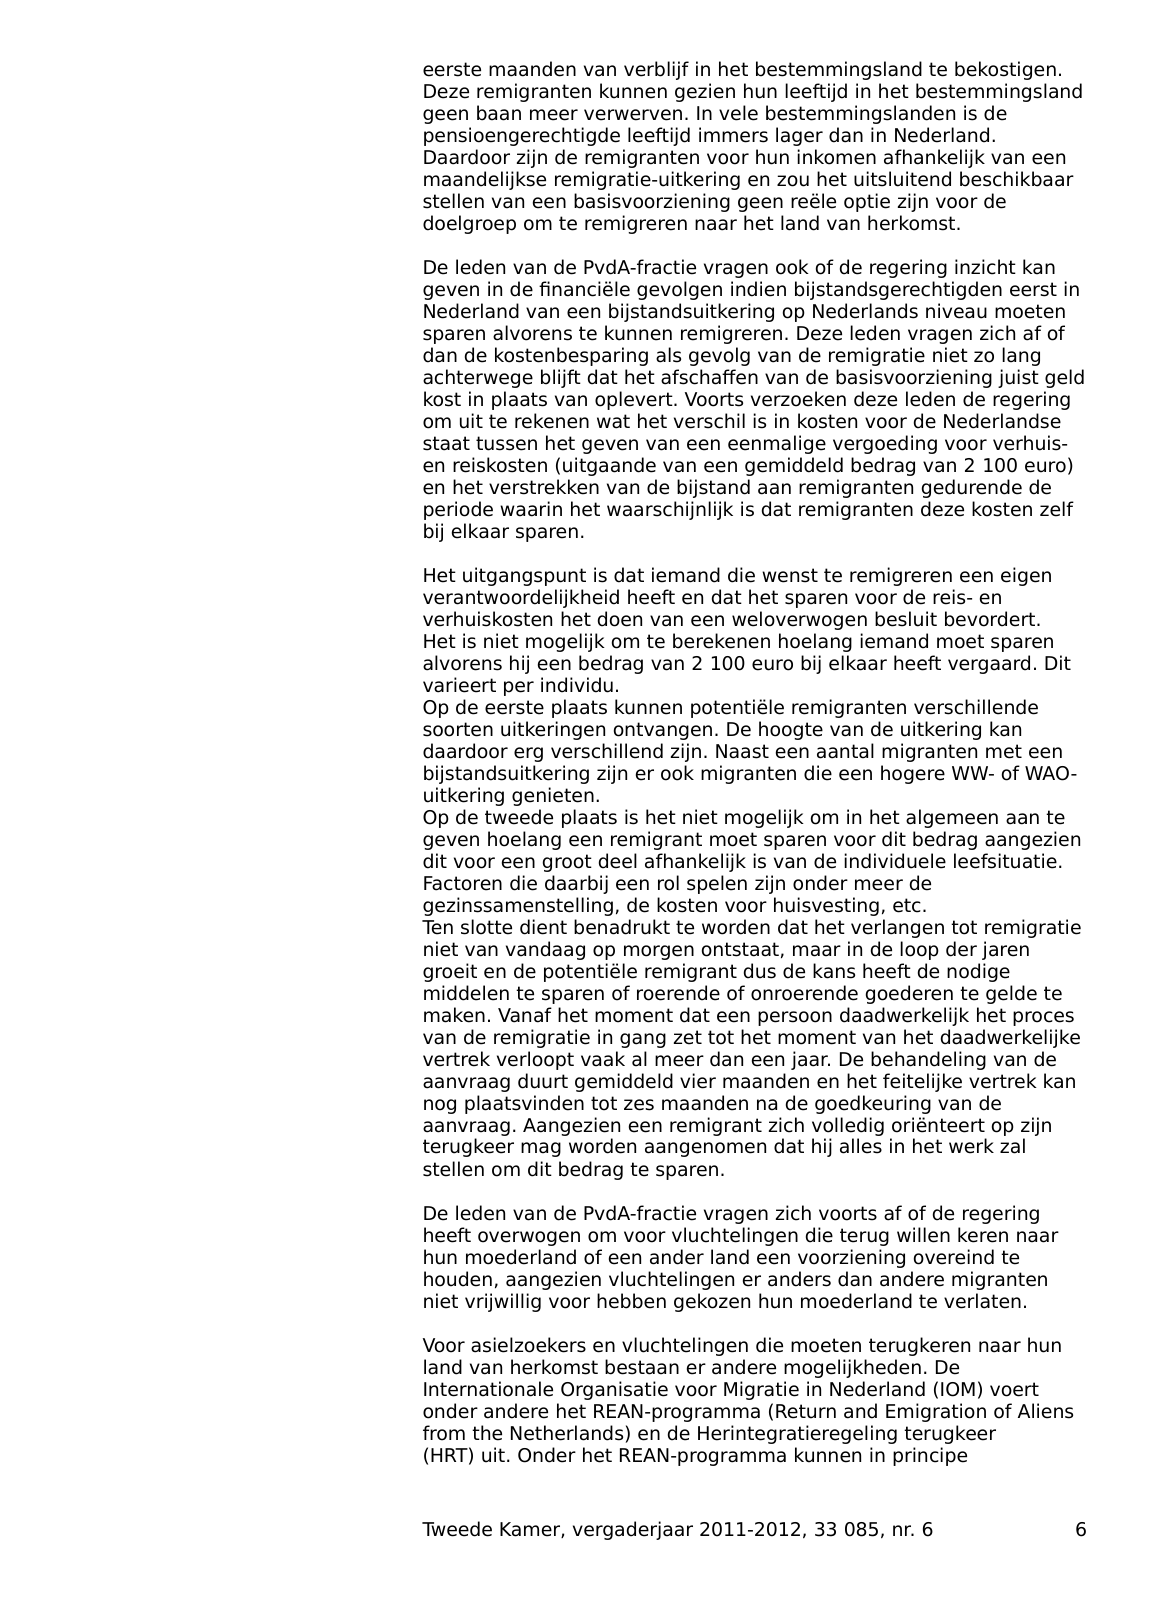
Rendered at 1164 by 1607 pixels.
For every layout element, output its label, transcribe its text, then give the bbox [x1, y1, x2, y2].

text De leden van de PvdA-fractie vragen zich voorts af of de regering heeft overwogen om voor vluchtelingen die terug willen keren naar hun moederland of een ander land een voorziening overeind te houden, aangezien vluchtelingen er anders dan andere migranten niet vrijwillig voor hebben gekozen hun moederland te verlaten. [422, 1203, 1087, 1312]
text Het is niet mogelijk om te berekenen hoelang iemand moet sparen alvorens hij een bedrag van 2 100 euro bij elkaar heeft vergaard. Dit varieert per individu. [422, 631, 1087, 697]
text Ten slotte dient benadrukt te worden dat het verlangen tot remigratie niet van vandaag op morgen ontstaat, maar in de loop der jaren groeit en de potentiële remigrant dus de kans heeft de nodige middelen te sparen of roerende of onroerende goederen te gelde te maken. Vanaf het moment dat een persoon daadwerkelijk het proces van de remigratie in gang zet tot het moment van het daadwerkelijke vertrek verloopt vaak al meer dan een jaar. De behandeling van de aanvraag duurt gemiddeld vier maanden en het feitelijke vertrek kan nog plaatsvinden tot zes maanden na de goedkeuring van de aanvraag. Aangezien een remigrant zich volledig oriënteert op zijn terugkeer mag worden aangenomen dat hij alles in het werk zal stellen om dit bedrag te sparen. [422, 917, 1087, 1180]
text Op de tweede plaats is het niet mogelijk om in het algemeen aan te geven hoelang een remigrant moet sparen voor dit bedrag aangezien dit voor een groot deel afhankelijk is van de individuele leefsituatie. Factoren die daarbij een rol spelen zijn onder meer de gezinssamenstelling, de kosten voor huisvesting, etc. [422, 807, 1087, 917]
text Het uitgangspunt is dat iemand die wenst te remigreren een eigen verantwoordelijkheid heeft en dat het sparen voor de reis- en verhuiskosten het doen van een weloverwogen besluit bevordert. [422, 565, 1087, 631]
text Op de eerste plaats kunnen potentiële remigranten verschillende soorten uitkeringen ontvangen. De hoogte van de uitkering kan daardoor erg verschillend zijn. Naast een aantal migranten met een bijstandsuitkering zijn er ook migranten die een hogere WW- of WAO-uitkering genieten. [422, 697, 1087, 807]
text eerste maanden van verblijf in het bestemmingsland te bekostigen. Deze remigranten kunnen gezien hun leeftijd in het bestemmingsland geen baan meer verwerven. In vele bestemmingslanden is de pensioengerechtigde leeftijd immers lager dan in Nederland. Daardoor zijn de remigranten voor hun inkomen afhankelijk van een maandelijkse remigratie-uitkering en zou het uitsluitend beschikbaar stellen van een basisvoorziening geen reële optie zijn voor de doelgroep om te remigreren naar het land van herkomst. [422, 59, 1087, 235]
text Voor asielzoekers en vluchtelingen die moeten terugkeren naar hun land van herkomst bestaan er andere mogelijkheden. De Internationale Organisatie voor Migratie in Nederland (IOM) voert onder andere het REAN-programma (Return and Emigration of Aliens from the Netherlands) en de Herintegratieregeling terugkeer (HRT) uit. Onder het REAN-programma kunnen in principe [422, 1335, 1087, 1467]
text De leden van de PvdA-fractie vragen ook of de regering inzicht kan geven in de financiële gevolgen indien bijstandsgerechtigden eerst in Nederland van een bijstandsuitkering op Nederlands niveau moeten sparen alvorens te kunnen remigreren. Deze leden vragen zich af of dan de kostenbesparing als gevolg van de remigratie niet zo lang achterwege blijft dat het afschaffen van de basisvoorziening juist geld kost in plaats van oplevert. Voorts verzoeken deze leden de regering om uit te rekenen wat het verschil is in kosten voor de Nederlandse staat tussen het geven van een eenmalige vergoeding voor verhuis- en reiskosten (uitgaande van een gemiddeld bedrag van 2 100 euro) en het verstrekken van de bijstand aan remigranten gedurende de periode waarin het waarschijnlijk is dat remigranten deze kosten zelf bij elkaar sparen. [422, 257, 1087, 543]
